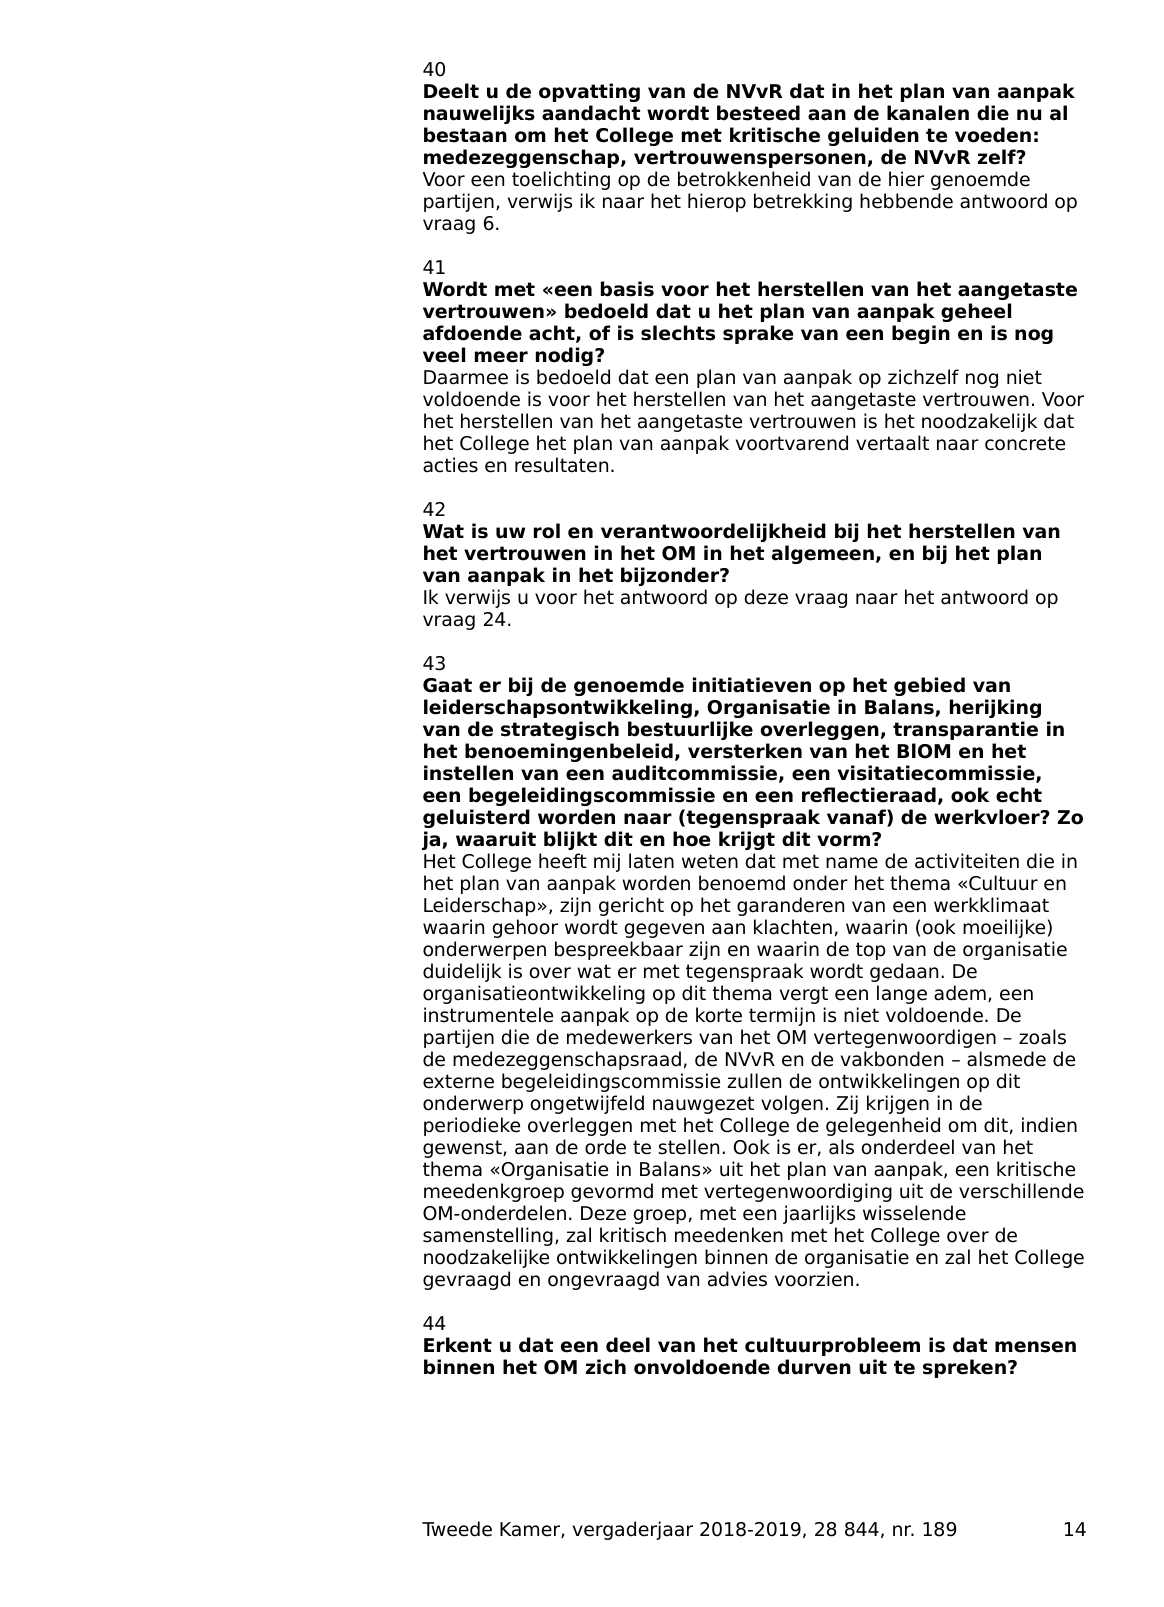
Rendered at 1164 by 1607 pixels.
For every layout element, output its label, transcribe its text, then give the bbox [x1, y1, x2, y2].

text 42 [422, 499, 1087, 521]
text Gaat er bij de genoemde initiatieven op het gebied van leiderschapsontwikkeling, Organisatie in Balans, herijking van de strategisch bestuurlijke overleggen, transparantie in het benoemingenbeleid, versterken van het BlOM en het instellen van een auditcommissie, een visitatiecommissie, een begeleidingscommissie en een reflectieraad, ook echt geluisterd worden naar (tegenspraak vanaf) de werkvloer? Zo ja, waaruit blijkt dit en hoe krijgt dit vorm? [422, 675, 1087, 851]
text Wordt met «een basis voor het herstellen van het aangetaste vertrouwen» bedoeld dat u het plan van aanpak geheel afdoende acht, of is slechts sprake van een begin en is nog veel meer nodig? [422, 279, 1087, 367]
text Voor een toelichting op de betrokkenheid van de hier genoemde partijen, verwijs ik naar het hierop betrekking hebbende antwoord op vraag 6. [422, 169, 1087, 235]
text 44 [422, 1313, 1087, 1335]
text Ik verwijs u voor het antwoord op deze vraag naar het antwoord op vraag 24. [422, 587, 1087, 631]
text Deelt u de opvatting van de NVvR dat in het plan van aanpak nauwelijks aandacht wordt besteed aan de kanalen die nu al bestaan om het College met kritische geluiden te voeden: medezeggenschap, vertrouwenspersonen, de NVvR zelf? [422, 81, 1087, 169]
text Erkent u dat een deel van het cultuurprobleem is dat mensen binnen het OM zich onvoldoende durven uit te spreken? [422, 1335, 1087, 1379]
text Wat is uw rol en verantwoordelijkheid bij het herstellen van het vertrouwen in het OM in het algemeen, en bij het plan van aanpak in het bijzonder? [422, 521, 1087, 587]
text 43 [422, 653, 1087, 675]
text 41 [422, 257, 1087, 279]
text Daarmee is bedoeld dat een plan van aanpak op zichzelf nog niet voldoende is voor het herstellen van het aangetaste vertrouwen. Voor het herstellen van het aangetaste vertrouwen is het noodzakelijk dat het College het plan van aanpak voortvarend vertaalt naar concrete acties en resultaten. [422, 367, 1087, 477]
text 40 [422, 59, 1087, 81]
text Het College heeft mij laten weten dat met name de activiteiten die in het plan van aanpak worden benoemd onder het thema «Cultuur en Leiderschap», zijn gericht op het garanderen van een werkklimaat waarin gehoor wordt gegeven aan klachten, waarin (ook moeilijke) onderwerpen bespreekbaar zijn en waarin de top van de organisatie duidelijk is over wat er met tegenspraak wordt gedaan. De organisatieontwikkeling op dit thema vergt een lange adem, een instrumentele aanpak op de korte termijn is niet voldoende. De partijen die de medewerkers van het OM vertegenwoordigen – zoals de medezeggenschapsraad, de NVvR en de vakbonden – alsmede de externe begeleidingscommissie zullen de ontwikkelingen op dit onderwerp ongetwijfeld nauwgezet volgen. Zij krijgen in de periodieke overleggen met het College de gelegenheid om dit, indien gewenst, aan de orde te stellen. Ook is er, als onderdeel van het thema «Organisatie in Balans» uit het plan van aanpak, een kritische meedenkgroep gevormd met vertegenwoordiging uit de verschillende OM-onderdelen. Deze groep, met een jaarlijks wisselende samenstelling, zal kritisch meedenken met het College over de noodzakelijke ontwikkelingen binnen de organisatie en zal het College gevraagd en ongevraagd van advies voorzien. [422, 851, 1087, 1291]
